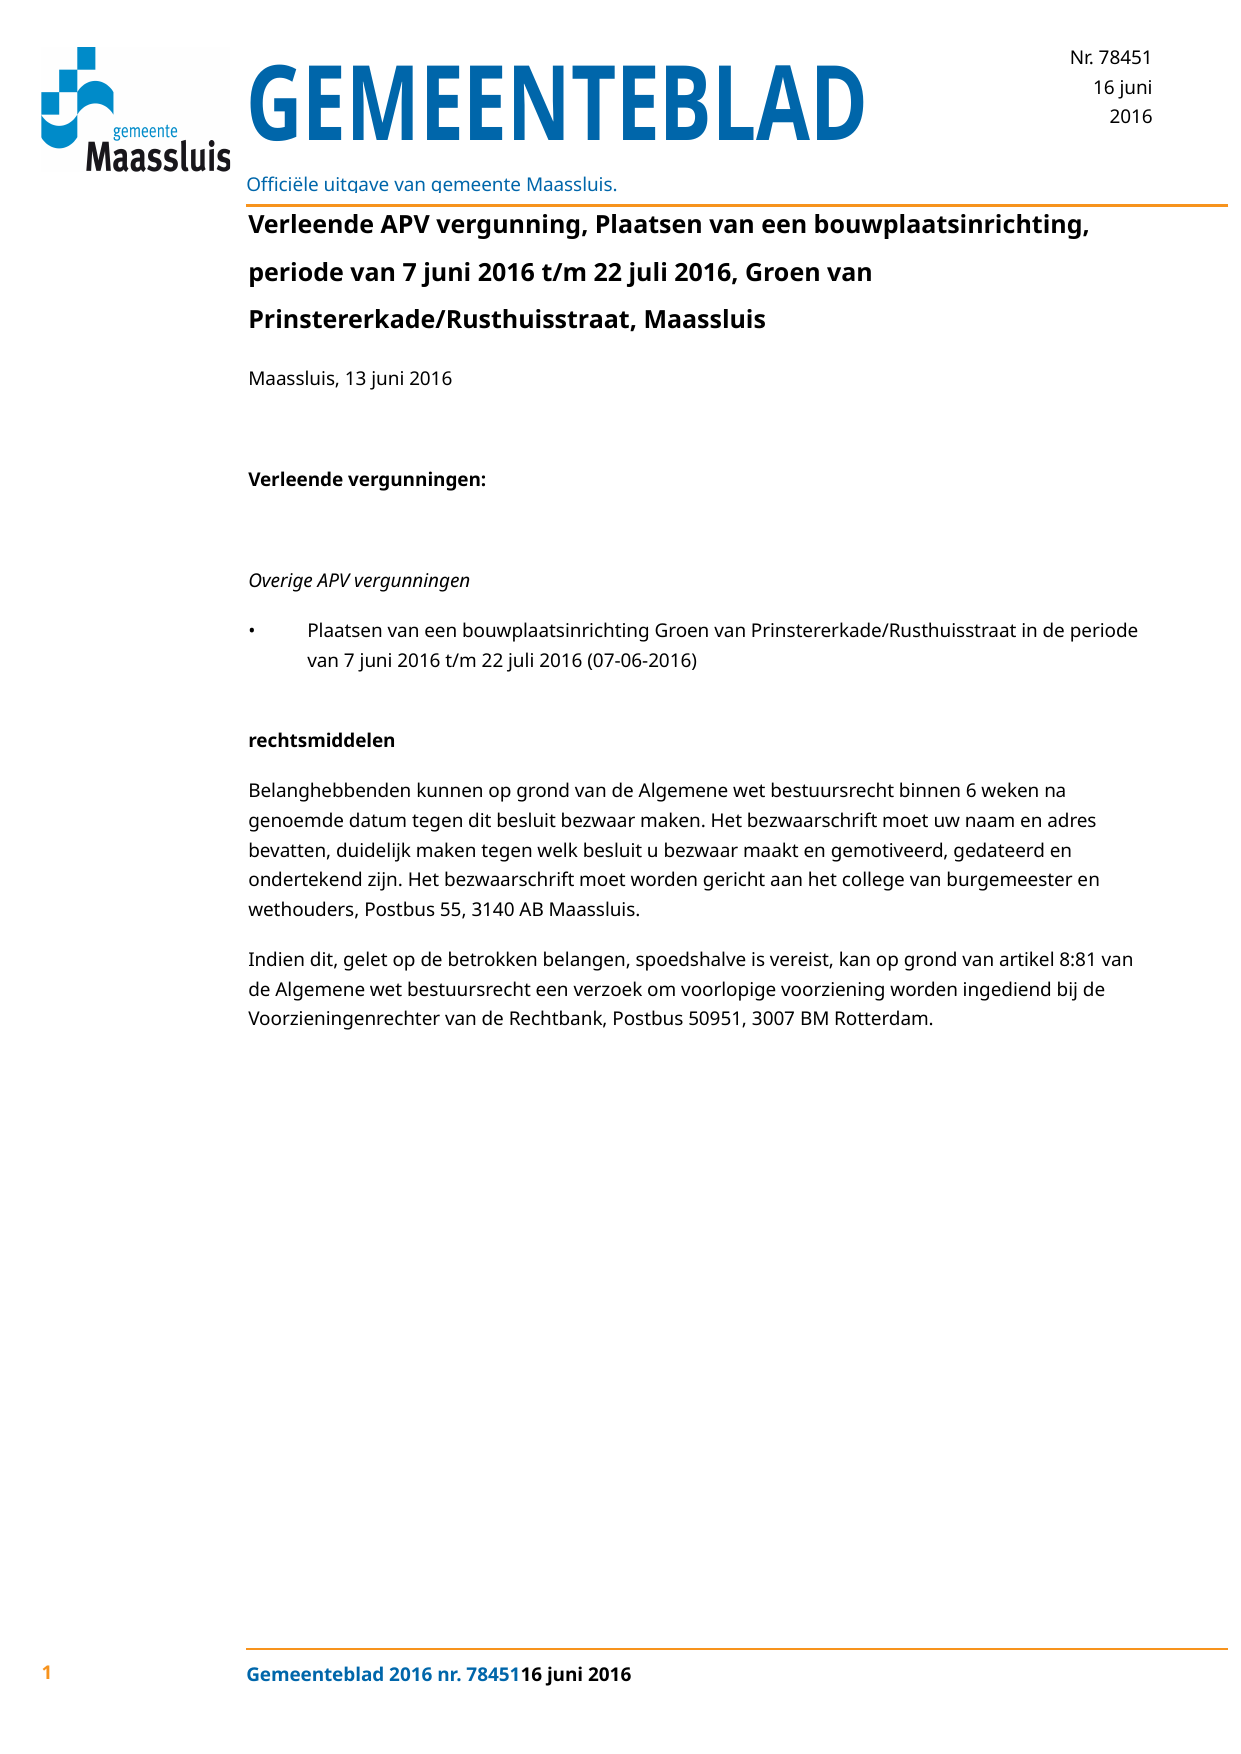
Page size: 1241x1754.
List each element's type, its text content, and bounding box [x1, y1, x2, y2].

picture [41, 47, 231, 172]
list Plaatsen van een bouwplaatsinrichting Groen van Prinstererkade/Rusthuisstraat in de periode van 7 juni 2016 t/m 22 juli 2016 (07-06-2016) [248, 618, 1152, 673]
picture [41, 47, 77, 92]
text rechtsmiddelen [248, 727, 1152, 753]
text Verleende vergunningen: [248, 466, 1152, 492]
text Belanghebbenden kunnen op grond van de Algemene wet bestuursrecht binnen 6 weken na genoemde datum tegen dit besluit bezwaar maken. Het bezwaarschrift moet uw naam en adres bevatten, duidelijk maken tegen welk besluit u bezwaar maakt en gemotiveerd, gedateerd en ondertekend zijn. Het bezwaarschrift moet worden gericht aan het college van burgemeester en wethouders, Postbus 55, 3140 AB Maassluis. [248, 778, 1152, 922]
text Maassluis, 13 juni 2016 [248, 366, 1152, 391]
text Verleende APV vergunning, Plaatsen van een bouwplaatsinrichting, periode van 7 juni 2016 t/m 22 juli 2016, Groen van Prinstererkade/Rusthuisstraat, Maassluis [248, 207, 1152, 336]
text Indien dit, gelet op de betrokken belangen, spoedshalve is vereist, kan op grond van artikel 8:81 van de Algemene wet bestuursrecht een verzoek om voorlopige voorziening worden ingediend bij de Voorzieningenrechter van de Rechtbank, Postbus 50951, 3007 BM Rotterdam. [248, 946, 1152, 1031]
text Overige APV vergunningen [248, 567, 1152, 593]
